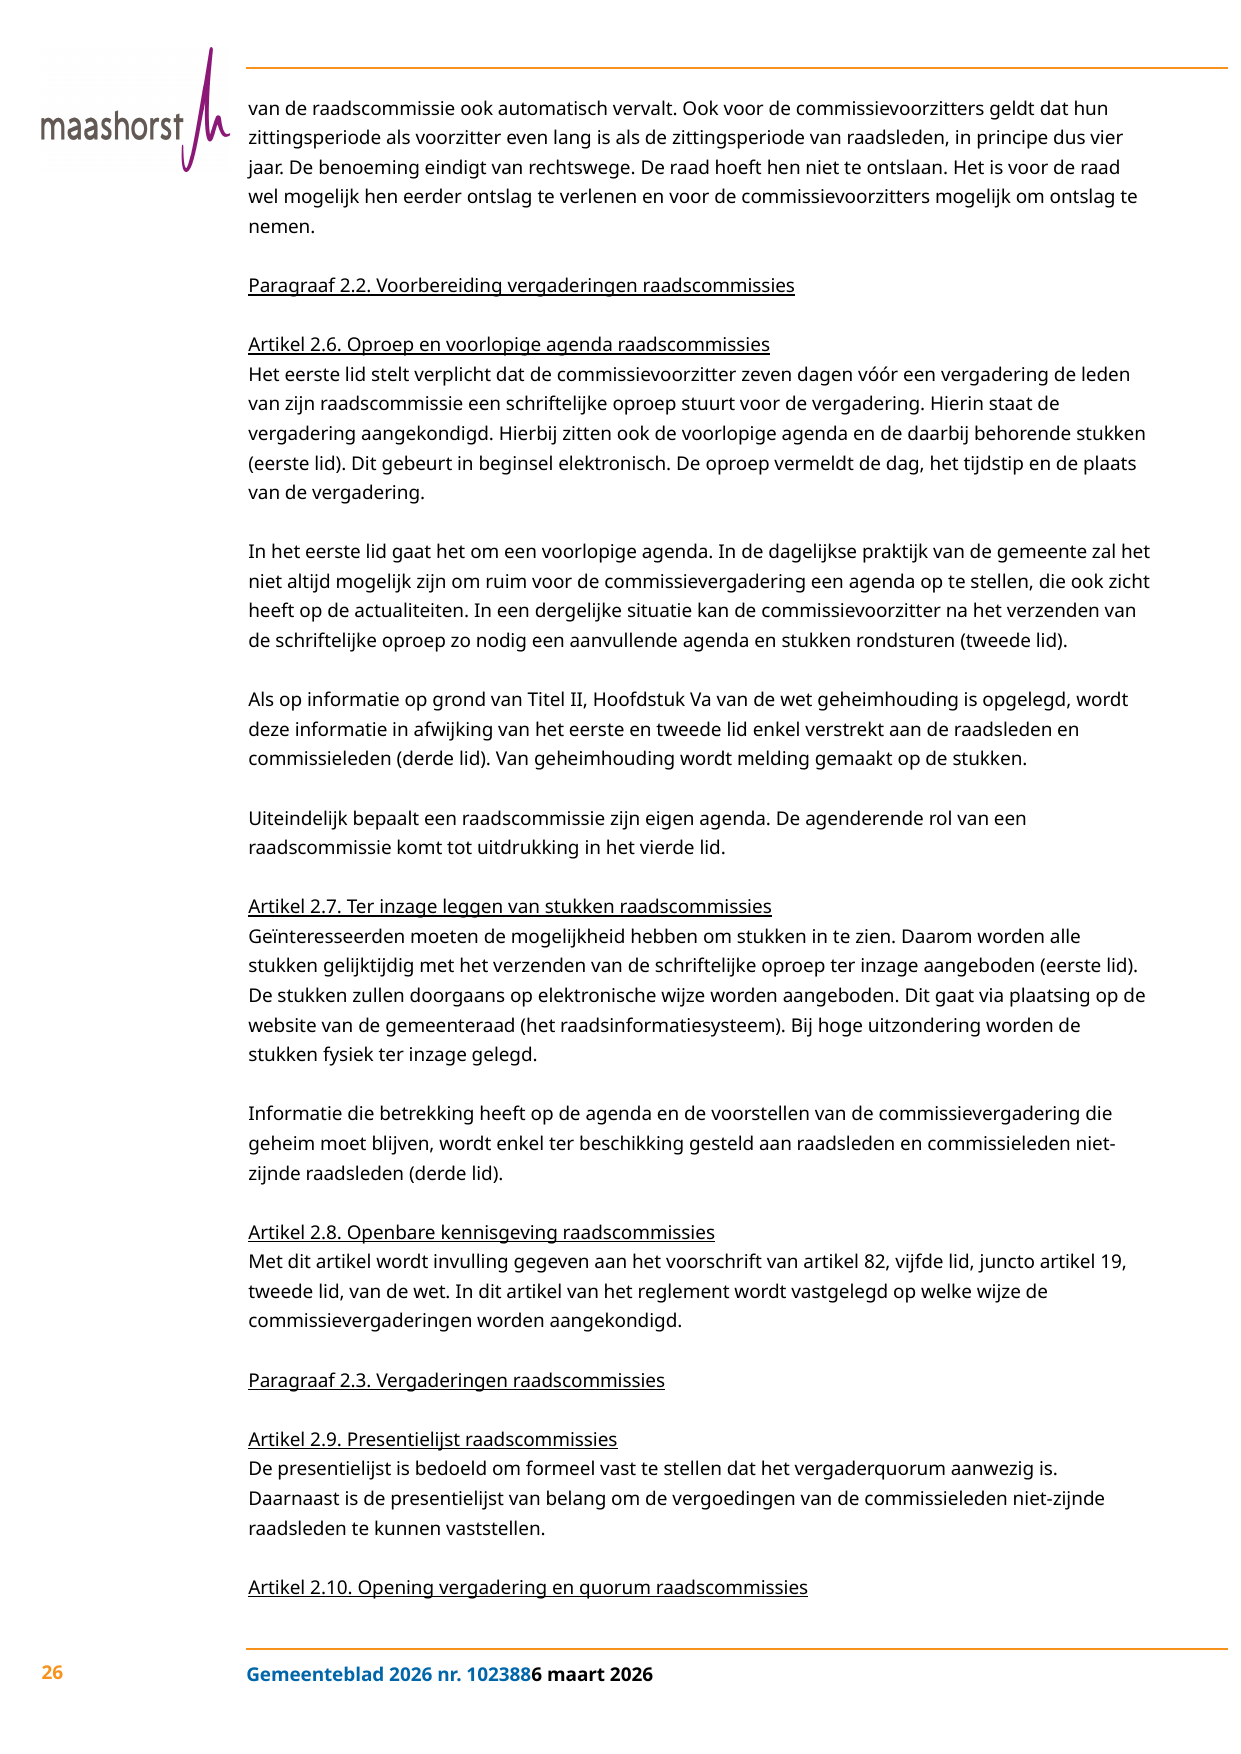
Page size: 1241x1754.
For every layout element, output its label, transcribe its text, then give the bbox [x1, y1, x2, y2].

text Artikel 2.6. Oproep en voorlopige agenda raadscommissies [248, 331, 1152, 357]
text Paragraaf 2.2. Voorbereiding vergaderingen raadscommissies [248, 272, 1152, 298]
text Uiteindelijk bepaalt een raadscommissie zijn eigen agenda. De agenderende rol van een raadscommissie komt tot uitdrukking in het vierde lid. [248, 805, 1152, 860]
text Paragraaf 2.3. Vergaderingen raadscommissies [248, 1367, 1152, 1393]
text Artikel 2.7. Ter inzage leggen van stukken raadscommissies [248, 893, 1152, 919]
text Artikel 2.8. Openbare kennisgeving raadscommissies [248, 1219, 1152, 1245]
text Informatie die betrekking heeft op de agenda en de voorstellen van de commissievergadering die geheim moet blijven, wordt enkel ter beschikking gesteld aan raadsleden en commissieleden niet-zijnde raadsleden (derde lid). [248, 1101, 1152, 1186]
text Artikel 2.9. Presentielijst raadscommissies [248, 1426, 1152, 1452]
text Artikel 2.10. Opening vergadering en quorum raadscommissies [248, 1574, 1152, 1600]
text Met dit artikel wordt invulling gegeven aan het voorschrift van artikel 82, vijfde lid, juncto artikel 19, tweede lid, van de wet. In dit artikel van het reglement wordt vastgelegd op welke wijze de commissievergaderingen worden aangekondigd. [248, 1248, 1152, 1333]
text De presentielijst is bedoeld om formeel vast te stellen dat het vergaderquorum aanwezig is. Daarnaast is de presentielijst van belang om de vergoedingen van de commissieleden niet-zijnde raadsleden te kunnen vaststellen. [248, 1456, 1152, 1541]
text Als op informatie op grond van Titel II, Hoofdstuk Va van de wet geheimhouding is opgelegd, wordt deze informatie in afwijking van het eerste en tweede lid enkel verstrekt aan de raadsleden en commissieleden (derde lid). Van geheimhouding wordt melding gemaakt op de stukken. [248, 686, 1152, 771]
text In het eerste lid gaat het om een voorlopige agenda. In de dagelijkse praktijk van de gemeente zal het niet altijd mogelijk zijn om ruim voor de commissievergadering een agenda op te stellen, die ook zicht heeft op de actualiteiten. In een dergelijke situatie kan de commissievoorzitter na het verzenden van de schriftelijke oproep zo nodig een aanvullende agenda en stukken rondsturen (tweede lid). [248, 538, 1152, 653]
text Geïnteresseerden moeten de mogelijkheid hebben om stukken in te zien. Daarom worden alle stukken gelijktijdig met het verzenden van de schriftelijke oproep ter inzage aangeboden (eerste lid). De stukken zullen doorgaans op elektronische wijze worden aangeboden. Dit gaat via plaatsing op de website van de gemeenteraad (het raadsinformatiesysteem). Bij hoge uitzondering worden de stukken fysiek ter inzage gelegd. [248, 923, 1152, 1067]
text Het eerste lid stelt verplicht dat de commissievoorzitter zeven dagen vóór een vergadering de leden van zijn raadscommissie een schriftelijke oproep stuurt voor de vergadering. Hierin staat de vergadering aangekondigd. Hierbij zitten ook de voorlopige agenda en de daarbij behorende stukken (eerste lid). Dit gebeurt in beginsel elektronisch. De oproep vermeldt de dag, het tijdstip en de plaats van de vergadering. [248, 361, 1152, 505]
text van de raadscommissie ook automatisch vervalt. Ook voor de commissievoorzitters geldt dat hun zittingsperiode als voorzitter even lang is als de zittingsperiode van raadsleden, in principe dus vier jaar. De benoeming eindigt van rechtswege. De raad hoeft hen niet te ontslaan. Het is voor de raad wel mogelijk hen eerder ontslag te verlenen en voor de commissievoorzitters mogelijk om ontslag te nemen. [248, 95, 1152, 239]
picture [41, 47, 231, 172]
